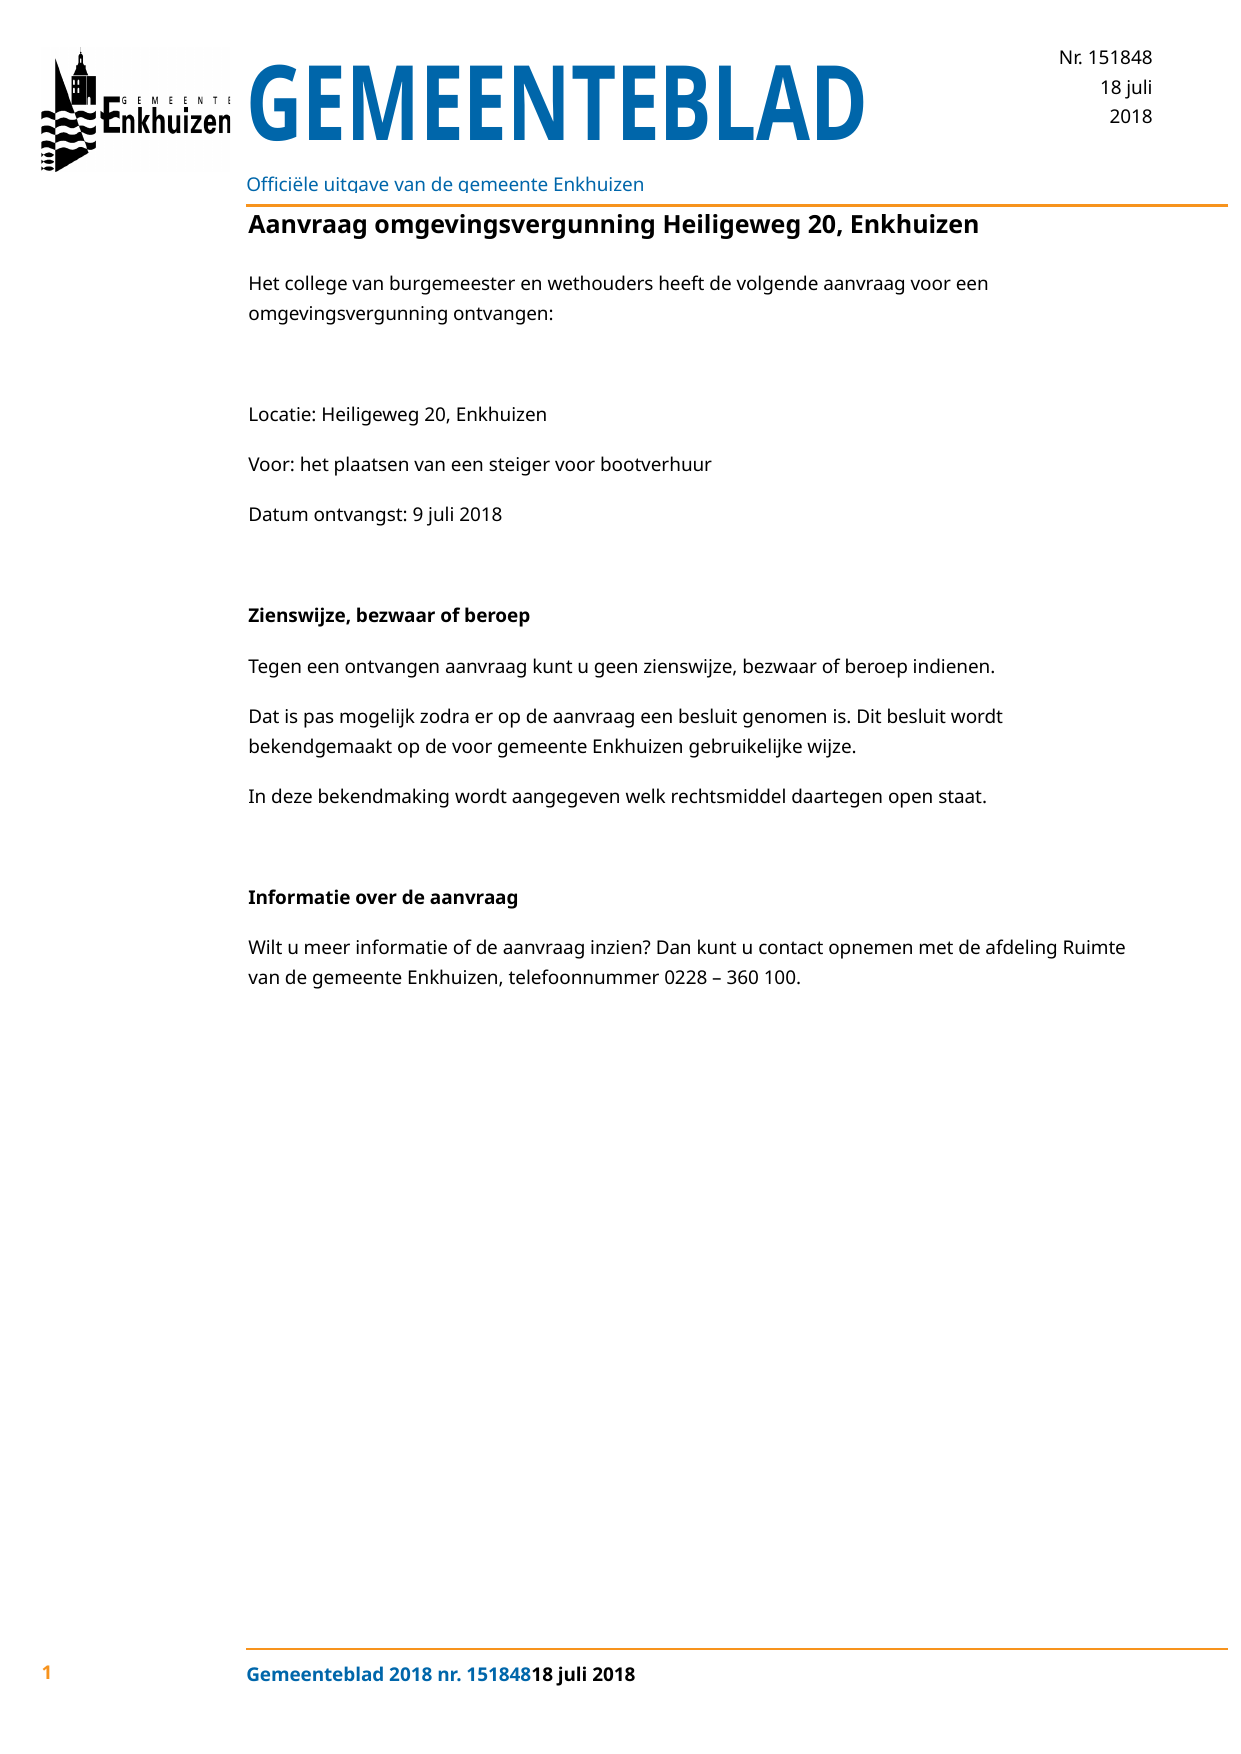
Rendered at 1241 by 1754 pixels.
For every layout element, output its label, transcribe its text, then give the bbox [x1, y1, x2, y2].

text Wilt u meer informatie of de aanvraag inzien? Dan kunt u contact opnemen met de afdeling Ruimte van de gemeente Enkhuizen, telefoonnummer 0228 – 360 100. [248, 934, 1152, 990]
text Voor: het plaatsen van een steiger voor bootverhuur [248, 451, 1152, 477]
text Tegen een ontvangen aanvraag kunt u geen zienswijze, bezwaar of beroep indienen. [248, 653, 1152, 678]
text Dat is pas mogelijk zodra er op de aanvraag een besluit genomen is. Dit besluit wordt bekendgemaakt op de voor gemeente Enkhuizen gebruikelijke wijze. [248, 703, 1152, 758]
text Aanvraag omgevingsvergunning Heiligeweg 20, Enkhuizen [248, 207, 1152, 241]
text Het college van burgemeester en wethouders heeft de volgende aanvraag voor een omgevingsvergunning ontvangen: [248, 270, 1152, 326]
text Informatie over de aanvraag [248, 884, 1152, 910]
text Datum ontvangst: 9 juli 2018 [248, 502, 1152, 527]
picture [41, 47, 231, 172]
text Zienswijze, bezwaar of beroep [248, 602, 1152, 628]
text In deze bekendmaking wordt aangegeven welk rechtsmiddel daartegen open staat. [248, 783, 1152, 809]
text Locatie: Heiligeweg 20, Enkhuizen [248, 401, 1152, 426]
